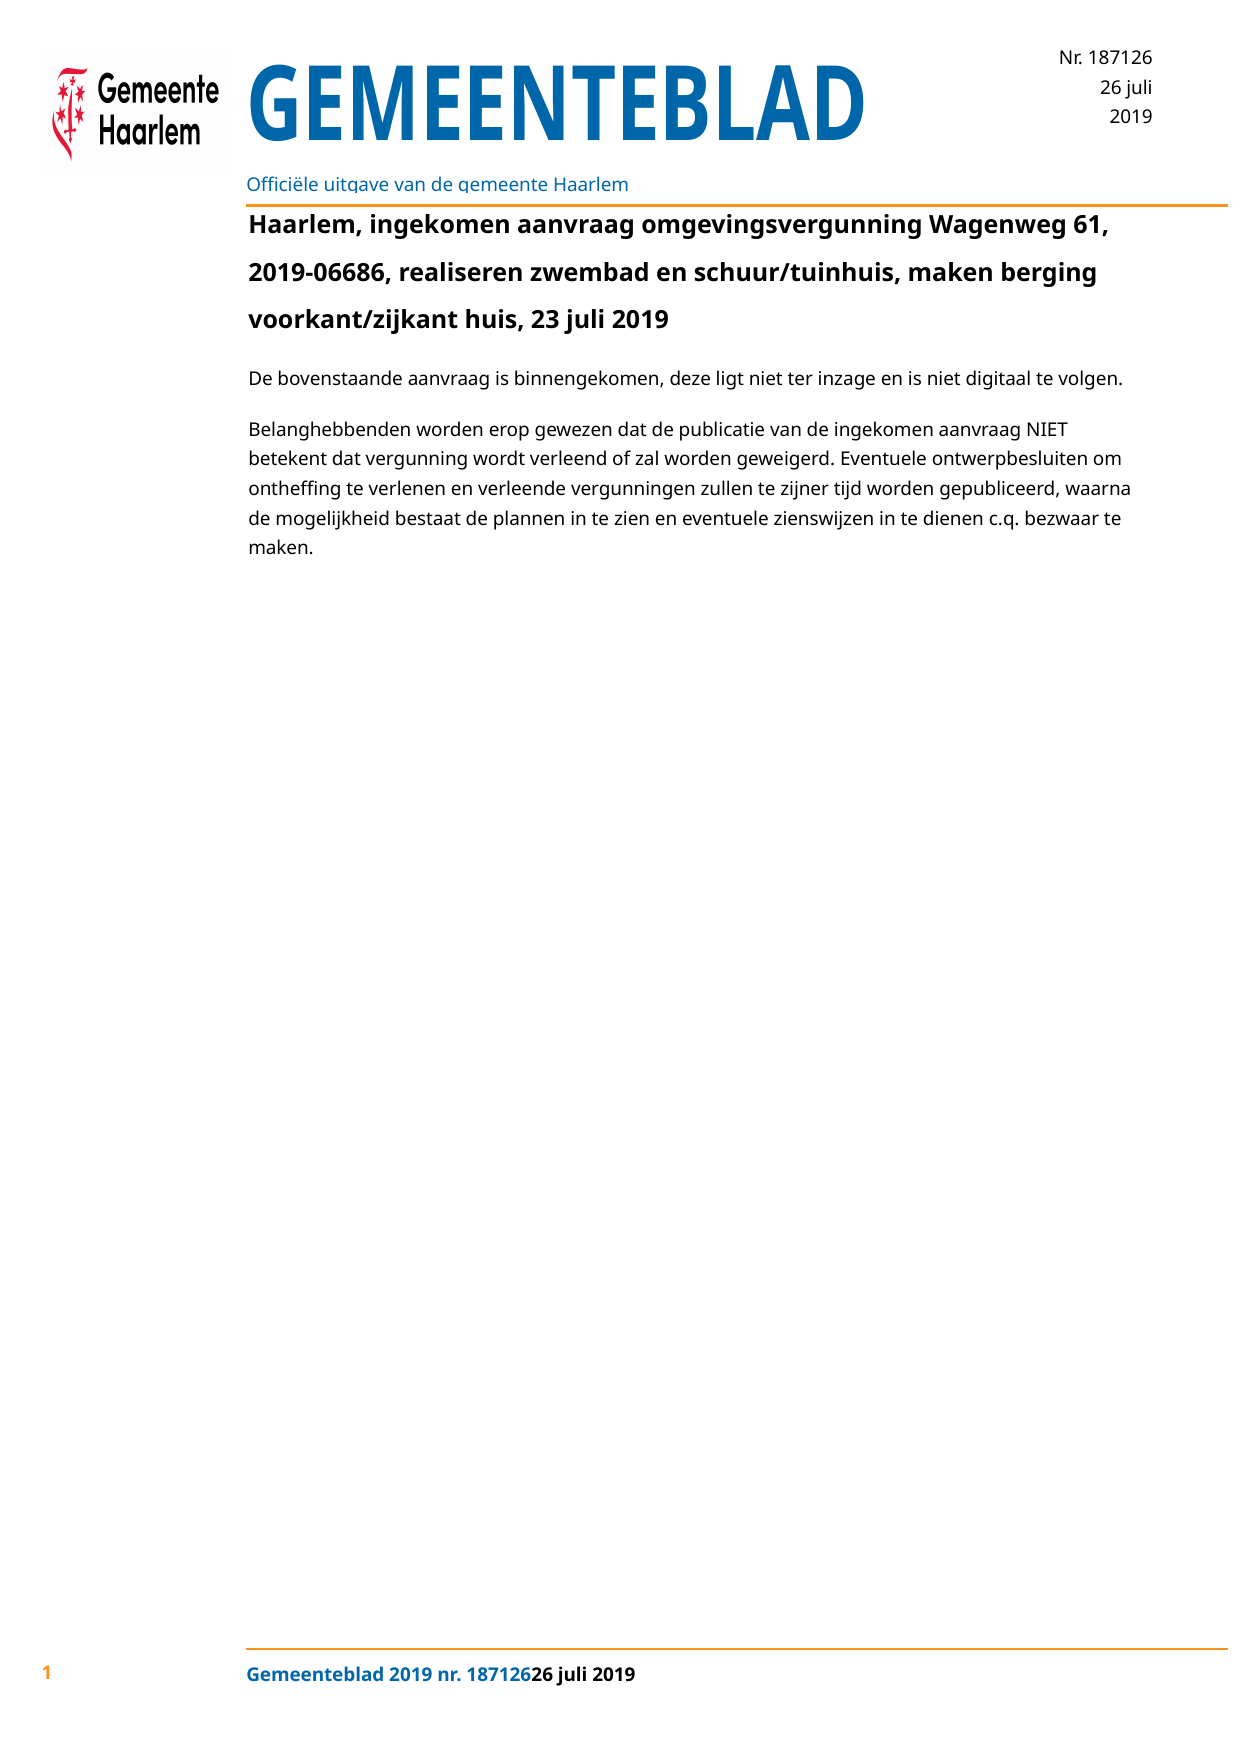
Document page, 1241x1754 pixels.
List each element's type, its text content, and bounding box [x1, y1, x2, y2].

picture [41, 47, 231, 172]
text Haarlem, ingekomen aanvraag omgevingsvergunning Wagenweg 61, 2019-06686, realiseren zwembad en schuur/tuinhuis, maken berging voorkant/zijkant huis, 23 juli 2019 [248, 207, 1152, 336]
text Belanghebbenden worden erop gewezen dat de publicatie van de ingekomen aanvraag NIET betekent dat vergunning wordt verleend of zal worden geweigerd. Eventuele ontwerpbesluiten om ontheffing te verlenen en verleende vergunningen zullen te zijner tijd worden gepubliceerd, waarna de mogelijkheid bestaat de plannen in te zien en eventuele zienswijzen in te dienen c.q. bezwaar te maken. [248, 416, 1152, 560]
text De bovenstaande aanvraag is binnengekomen, deze ligt niet ter inzage en is niet digitaal te volgen. [248, 366, 1152, 391]
